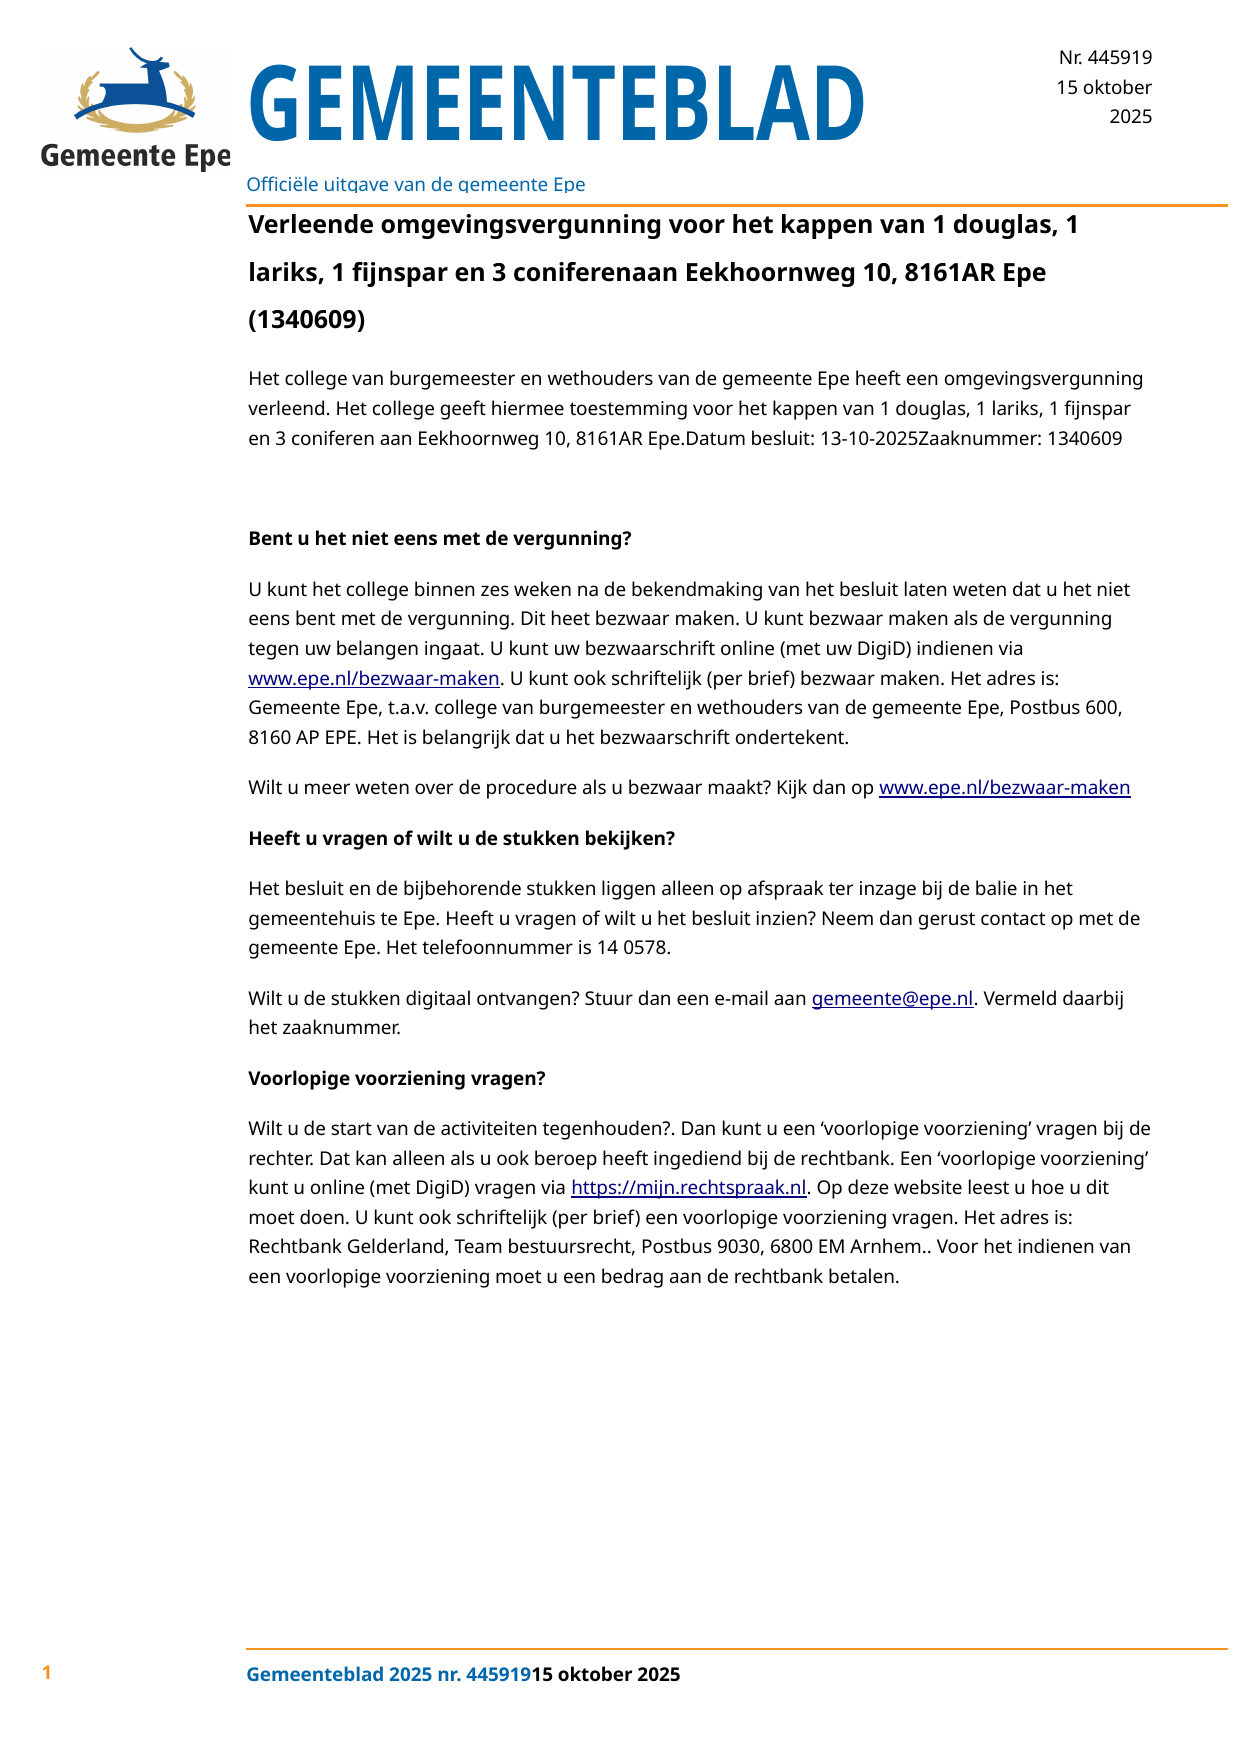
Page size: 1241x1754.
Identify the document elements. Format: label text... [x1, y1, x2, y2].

text Bent u het niet eens met de vergunning? [248, 526, 1152, 551]
text Wilt u de stukken digitaal ontvangen? Stuur dan een e-mail aan gemeente@epe.nl. Vermeld daarbij het zaaknummer. [248, 985, 1152, 1040]
text Voorlopige voorziening vragen? [248, 1065, 1152, 1090]
text U kunt het college binnen zes weken na de bekendmaking van het besluit laten weten dat u het niet eens bent met de vergunning. Dit heet bezwaar maken. U kunt bezwaar maken als de vergunning tegen uw belangen ingaat. U kunt uw bezwaarschrift online (met uw DigiD) indienen via www.epe.nl/bezwaar-maken. U kunt ook schriftelijk (per brief) bezwaar maken. Het adres is: Gemeente Epe, t.a.v. college van burgemeester en wethouders van de gemeente Epe, Postbus 600, 8160 AP EPE. Het is belangrijk dat u het bezwaarschrift ondertekent. [248, 576, 1152, 749]
text Het college van burgemeester en wethouders van de gemeente Epe heeft een omgevingsvergunning verleend. Het college geeft hiermee toestemming voor het kappen van 1 douglas, 1 lariks, 1 fijnspar en 3 coniferen aan Eekhoornweg 10, 8161AR Epe.Datum besluit: 13-10-2025Zaaknummer: 1340609 [248, 366, 1152, 450]
text Heeft u vragen of wilt u de stukken bekijken? [248, 825, 1152, 850]
text Het besluit en de bijbehorende stukken liggen alleen op afspraak ter inzage bij de balie in het gemeentehuis te Epe. Heeft u vragen of wilt u het besluit inzien? Neem dan gerust contact op met de gemeente Epe. Het telefoonnummer is 14 0578. [248, 875, 1152, 960]
text Verleende omgevingsvergunning voor het kappen van 1 douglas, 1 lariks, 1 fijnspar en 3 coniferenaan Eekhoornweg 10, 8161AR Epe (1340609) [248, 207, 1152, 336]
picture [41, 47, 231, 172]
text Wilt u de start van de activiteiten tegenhouden?. Dan kunt u een ‘voorlopige voorziening’ vragen bij de rechter. Dat kan alleen als u ook beroep heeft ingediend bij de rechtbank. Een ‘voorlopige voorziening’ kunt u online (met DigiD) vragen via https://mijn.rechtspraak.nl. Op deze website leest u hoe u dit moet doen. U kunt ook schriftelijk (per brief) een voorlopige voorziening vragen. Het adres is: Rechtbank Gelderland, Team bestuursrecht, Postbus 9030, 6800 EM Arnhem.. Voor het indienen van een voorlopige voorziening moet u een bedrag aan de rechtbank betalen. [248, 1115, 1152, 1289]
text Wilt u meer weten over de procedure als u bezwaar maakt? Kijk dan op www.epe.nl/bezwaar-maken [248, 774, 1152, 800]
